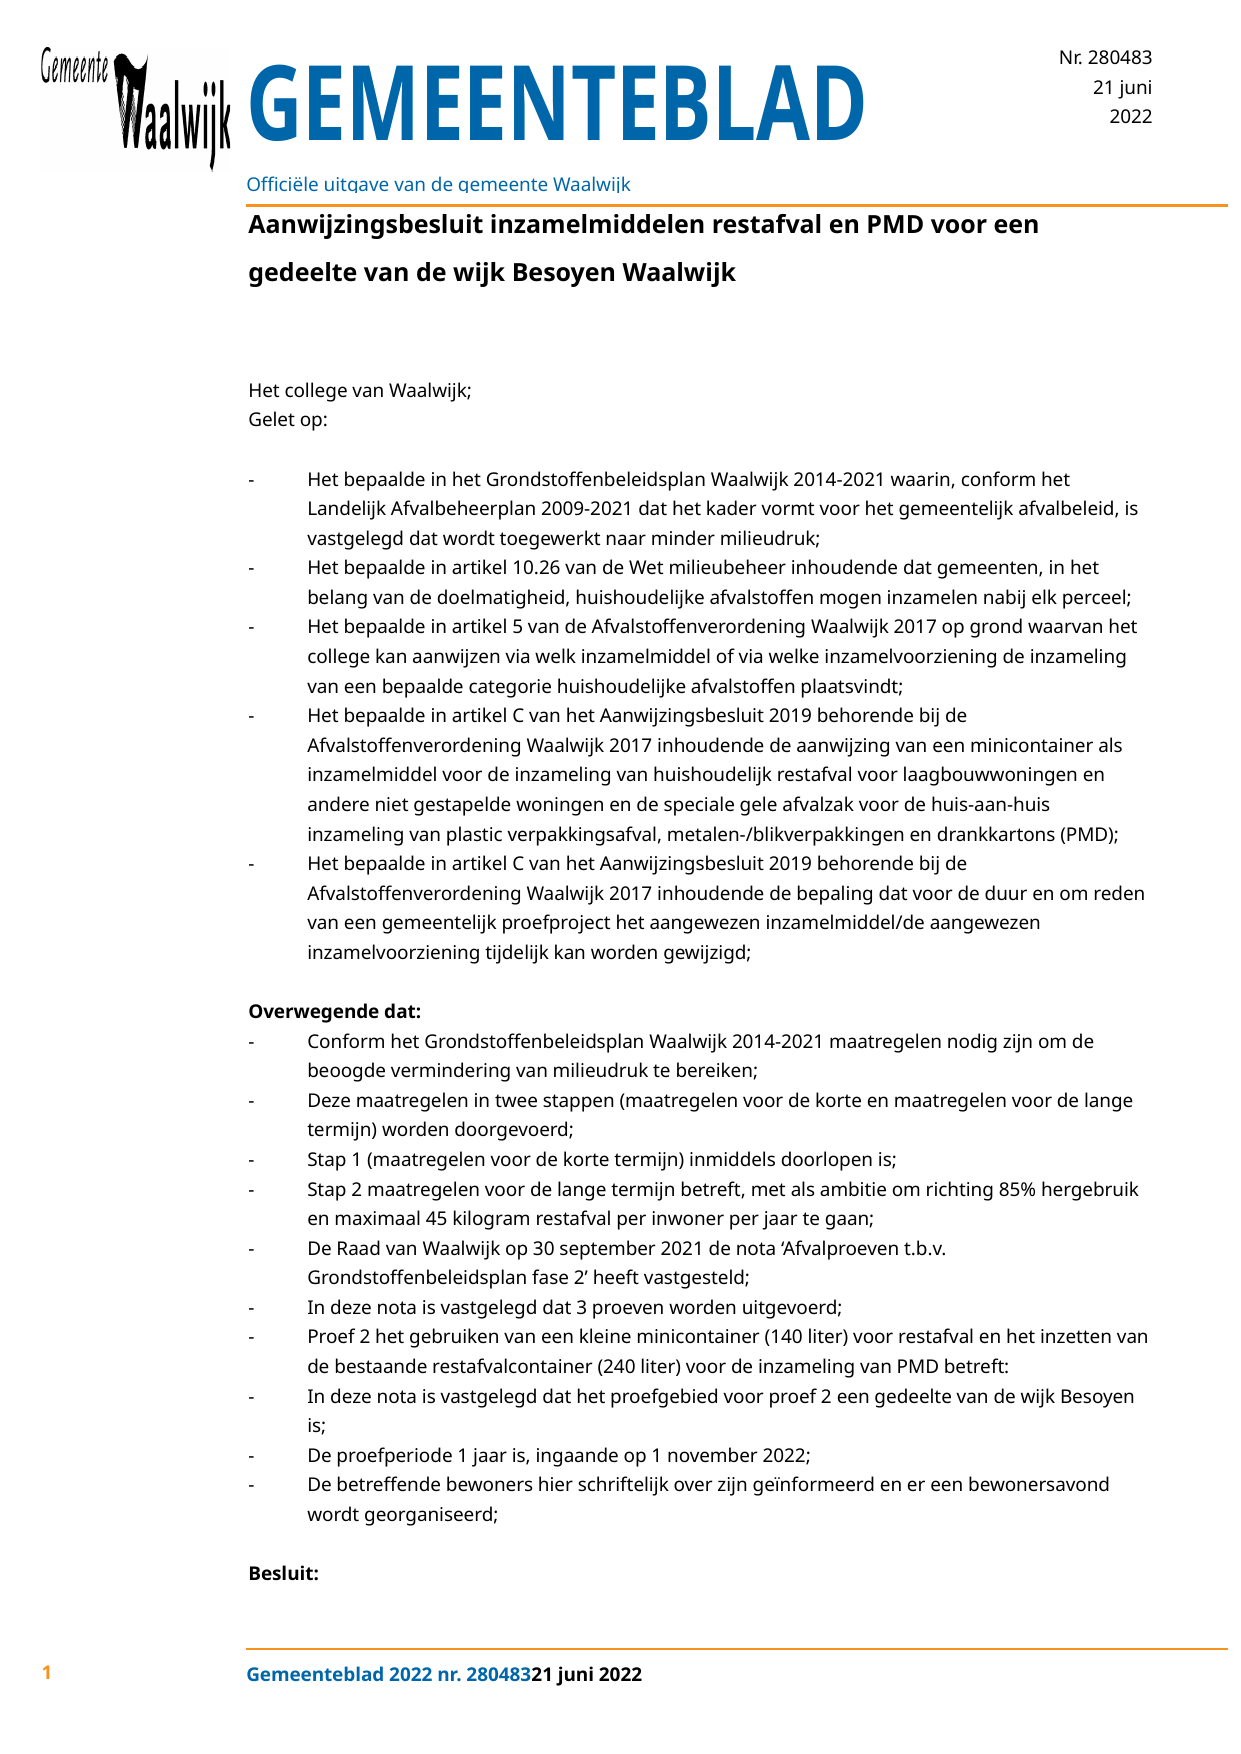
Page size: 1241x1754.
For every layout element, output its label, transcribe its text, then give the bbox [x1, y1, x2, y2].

list Het bepaalde in artikel 5 van de Afvalstoffenverordening Waalwijk 2017 op grond waarvan het college kan aanwijzen via welk inzamelmiddel of via welke inzamelvoorziening de inzameling van een bepaalde categorie huishoudelijke afvalstoffen plaatsvindt; [248, 614, 1152, 699]
list De Raad van Waalwijk op 30 september 2021 de nota ‘Afvalproeven t.b.v. Grondstoffenbeleidsplan fase 2’ heeft vastgesteld; [248, 1235, 1152, 1290]
text Gelet op: [248, 407, 1152, 432]
text Besluit: [248, 1560, 1152, 1586]
list Stap 2 maatregelen voor de lange termijn betreft, met als ambitie om richting 85% hergebruik en maximaal 45 kilogram restafval per inwoner per jaar te gaan; [248, 1176, 1152, 1231]
list Het bepaalde in het Grondstoffenbeleidsplan Waalwijk 2014-2021 waarin, conform het Landelijk Afvalbeheerplan 2009-2021 dat het kader vormt voor het gemeentelijk afvalbeleid, is vastgelegd dat wordt toegewerkt naar minder milieudruk; [248, 466, 1152, 551]
list Het bepaalde in artikel C van het Aanwijzingsbesluit 2019 behorende bij de Afvalstoffenverordening Waalwijk 2017 inhoudende de bepaling dat voor de duur en om reden van een gemeentelijk proefproject het aangewezen inzamelmiddel/de aangewezen inzamelvoorziening tijdelijk kan worden gewijzigd; [248, 850, 1152, 965]
list Het bepaalde in artikel 10.26 van de Wet milieubeheer inhoudende dat gemeenten, in het belang van de doelmatigheid, huishoudelijke afvalstoffen mogen inzamelen nabij elk perceel; [248, 554, 1152, 610]
list Deze maatregelen in twee stappen (maatregelen voor de korte en maatregelen voor de lange termijn) worden doorgevoerd; [248, 1087, 1152, 1142]
list Het bepaalde in artikel C van het Aanwijzingsbesluit 2019 behorende bij de Afvalstoffenverordening Waalwijk 2017 inhoudende de aanwijzing van een minicontainer als inzamelmiddel voor de inzameling van huishoudelijk restafval voor laagbouwwoningen en andere niet gestapelde woningen en de speciale gele afvalzak voor de huis-aan-huis inzameling van plastic verpakkingsafval, metalen-/blikverpakkingen en drankkartons (PMD); [248, 702, 1152, 847]
text Aanwijzingsbesluit inzamelmiddelen restafval en PMD voor een gedeelte van de wijk Besoyen Waalwijk [248, 207, 1152, 288]
list Conform het Grondstoffenbeleidsplan Waalwijk 2014-2021 maatregelen nodig zijn om de beoogde vermindering van milieudruk te bereiken; [248, 1028, 1152, 1083]
list In deze nota is vastgelegd dat het proefgebied voor proef 2 een gedeelte van de wijk Besoyen is; [248, 1383, 1152, 1438]
list In deze nota is vastgelegd dat 3 proeven worden uitgevoerd; [248, 1294, 1152, 1320]
text Overwegende dat: [248, 998, 1152, 1024]
list De betreffende bewoners hier schriftelijk over zijn geïnformeerd en er een bewonersavond wordt georganiseerd; [248, 1472, 1152, 1527]
list Proef 2 het gebruiken van een kleine minicontainer (140 liter) voor restafval en het inzetten van de bestaande restafvalcontainer (240 liter) voor de inzameling van PMD betreft: [248, 1324, 1152, 1379]
text Het college van Waalwijk; [248, 377, 1152, 403]
picture [41, 47, 231, 172]
list Stap 1 (maatregelen voor de korte termijn) inmiddels doorlopen is; [248, 1146, 1152, 1172]
list De proefperiode 1 jaar is, ingaande op 1 november 2022; [248, 1442, 1152, 1468]
